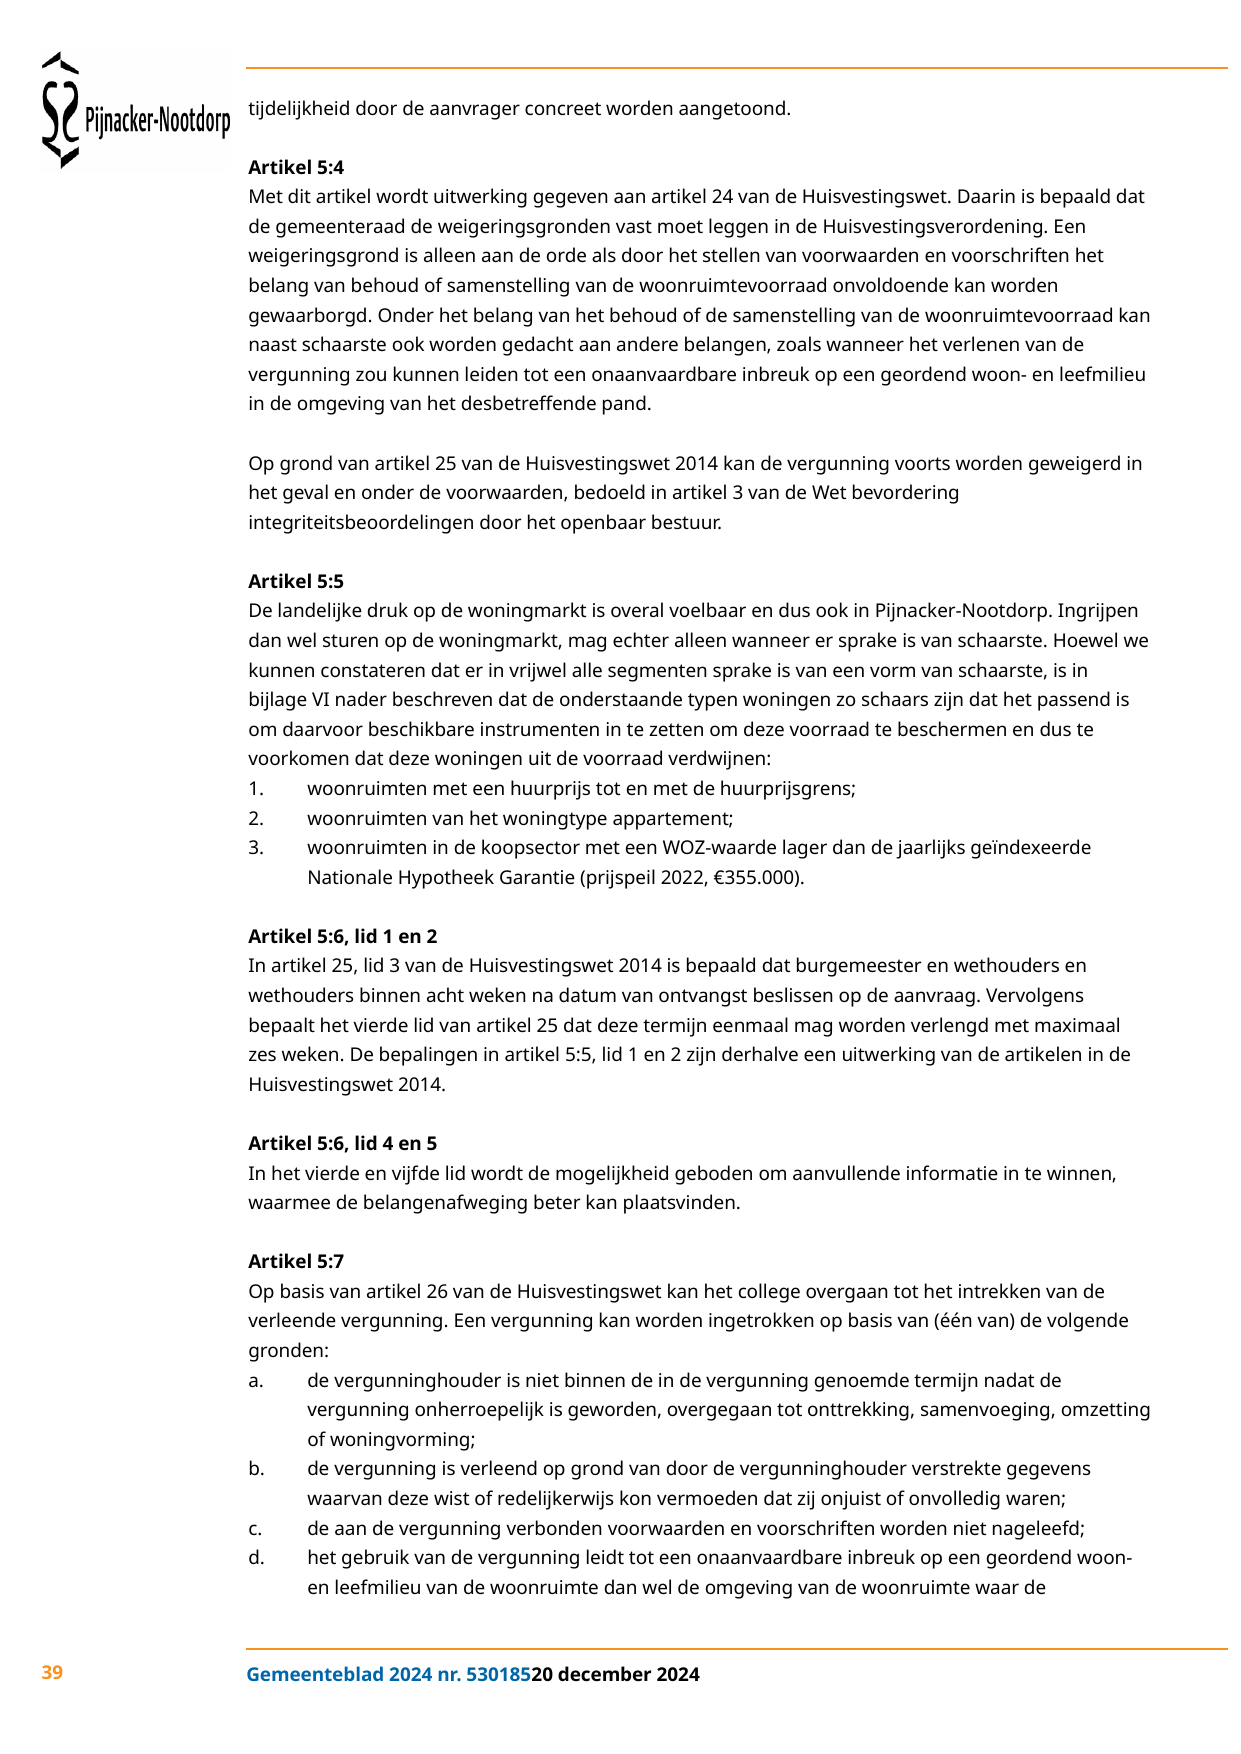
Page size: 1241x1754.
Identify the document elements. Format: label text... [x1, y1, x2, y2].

text Artikel 5:7 [248, 1248, 1152, 1274]
text Artikel 5:4 [248, 154, 1152, 180]
text Met dit artikel wordt uitwerking gegeven aan artikel 24 van de Huisvestingswet. Daarin is bepaald dat de gemeenteraad de weigeringsgronden vast moet leggen in de Huisvestingsverordening. Een weigeringsgrond is alleen aan de orde als door het stellen van voorwaarden en voorschriften het belang van behoud of samenstelling van de woonruimtevoorraad onvoldoende kan worden gewaarborgd. Onder het belang van het behoud of de samenstelling van de woonruimtevoorraad kan naast schaarste ook worden gedacht aan andere belangen, zoals wanneer het verlenen van de vergunning zou kunnen leiden tot een onaanvaardbare inbreuk op een geordend woon- en leefmilieu in de omgeving van het desbetreffende pand. [248, 183, 1152, 416]
text Op basis van artikel 26 van de Huisvestingswet kan het college overgaan tot het intrekken van de verleende vergunning. Een vergunning kan worden ingetrokken op basis van (één van) de volgende gronden: [248, 1278, 1152, 1363]
text Artikel 5:6, lid 4 en 5 [248, 1130, 1152, 1156]
list woonruimten van het woningtype appartement; [248, 805, 1152, 831]
text Artikel 5:6, lid 1 en 2 [248, 923, 1152, 949]
text In artikel 25, lid 3 van de Huisvestingswet 2014 is bepaald dat burgemeester en wethouders en wethouders binnen acht weken na datum van ontvangst beslissen op de aanvraag. Vervolgens bepaalt het vierde lid van artikel 25 dat deze termijn eenmaal mag worden verlengd met maximaal zes weken. De bepalingen in artikel 5:5, lid 1 en 2 zijn derhalve een uitwerking van de artikelen in de Huisvestingswet 2014. [248, 953, 1152, 1097]
text tijdelijkheid door de aanvrager concreet worden aangetoond. [248, 95, 1152, 121]
list woonruimten met een huurprijs tot en met de huurprijsgrens; [248, 775, 1152, 801]
text Artikel 5:5 [248, 568, 1152, 594]
list de vergunning is verleend op grond van door de vergunninghouder verstrekte gegevens waarvan deze wist of redelijkerwijs kon vermoeden dat zij onjuist of onvolledig waren; [248, 1456, 1152, 1511]
text De landelijke druk op de woningmarkt is overal voelbaar en dus ook in Pijnacker-Nootdorp. Ingrijpen dan wel sturen op de woningmarkt, mag echter alleen wanneer er sprake is van schaarste. Hoewel we kunnen constateren dat er in vrijwel alle segmenten sprake is van een vorm van schaarste, is in bijlage VI nader beschreven dat de onderstaande typen woningen zo schaars zijn dat het passend is om daarvoor beschikbare instrumenten in te zetten om deze voorraad te beschermen en dus te voorkomen dat deze woningen uit de voorraad verdwijnen: [248, 598, 1152, 771]
list woonruimten in de koopsector met een WOZ-waarde lager dan de jaarlijks geïndexeerde Nationale Hypotheek Garantie (prijspeil 2022, €355.000). [248, 834, 1152, 890]
text Op grond van artikel 25 van de Huisvestingswet 2014 kan de vergunning voorts worden geweigerd in het geval en onder de voorwaarden, bedoeld in artikel 3 van de Wet bevordering integriteitsbeoordelingen door het openbaar bestuur. [248, 450, 1152, 535]
list het gebruik van de vergunning leidt tot een onaanvaardbare inbreuk op een geordend woon- en leefmilieu van de woonruimte dan wel de omgeving van de woonruimte waar de [248, 1544, 1152, 1600]
list de aan de vergunning verbonden voorwaarden en voorschriften worden niet nageleefd; [248, 1515, 1152, 1541]
picture [41, 47, 231, 172]
text In het vierde en vijfde lid wordt de mogelijkheid geboden om aanvullende informatie in te winnen, waarmee de belangenafweging beter kan plaatsvinden. [248, 1160, 1152, 1215]
list de vergunninghouder is niet binnen de in de vergunning genoemde termijn nadat de vergunning onherroepelijk is geworden, overgegaan tot onttrekking, samenvoeging, omzetting of woningvorming; [248, 1367, 1152, 1452]
